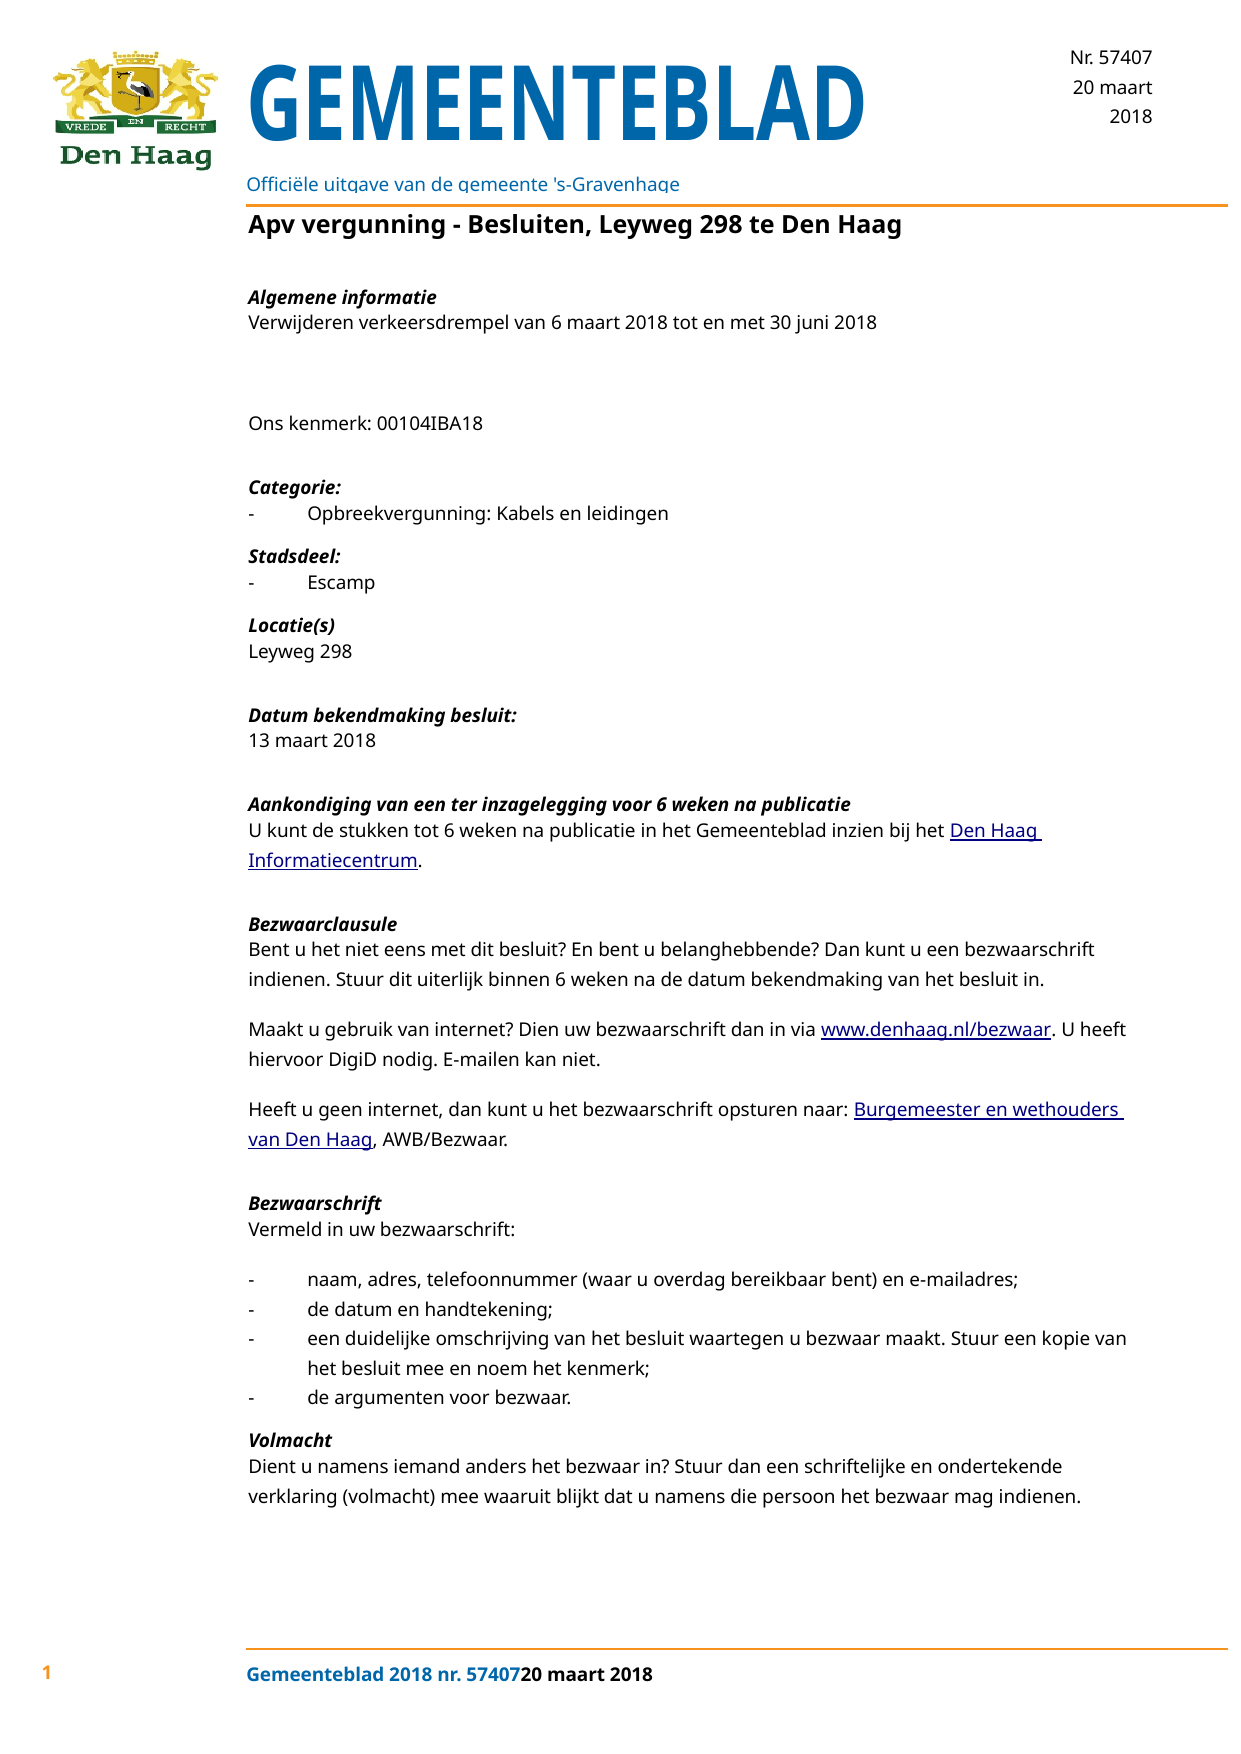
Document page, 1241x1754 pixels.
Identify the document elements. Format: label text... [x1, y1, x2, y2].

list naam, adres, telefoonnummer (waar u overdag bereikbaar bent) en e-mailadres; [248, 1266, 1152, 1292]
text Maakt u gebruik van internet? Dien uw bezwaarschrift dan in via www.denhaag.nl/bezwaar. U heeft hiervoor DigiD nodig. E-mailen kan niet. [248, 1016, 1152, 1072]
text Aankondiging van een ter inzagelegging voor 6 weken na publicatie [248, 791, 1152, 817]
text Algemene informatie [248, 284, 1152, 309]
list een duidelijke omschrijving van het besluit waartegen u bezwaar maakt. Stuur een kopie van het besluit mee en noem het kenmerk; [248, 1325, 1152, 1381]
text Volmacht [248, 1428, 1152, 1453]
list de argumenten voor bezwaar. [248, 1384, 1152, 1410]
text Vermeld in uw bezwaarschrift: [248, 1216, 1152, 1241]
text Verwijderen verkeersdrempel van 6 maart 2018 tot en met 30 juni 2018 [248, 309, 1152, 335]
list Escamp [248, 569, 1152, 595]
text Locatie(s) [248, 612, 1152, 638]
text Bezwaarschrift [248, 1190, 1152, 1216]
text Ons kenmerk: 00104IBA18 [248, 410, 1152, 436]
text Categorie: [248, 474, 1152, 500]
picture [41, 47, 231, 172]
text Dient u namens iemand anders het bezwaar in? Stuur dan een schriftelijke en ondertekende verklaring (volmacht) mee waaruit blijkt dat u namens die persoon het bezwaar mag indienen. [248, 1453, 1152, 1509]
list de datum en handtekening; [248, 1296, 1152, 1321]
text 13 maart 2018 [248, 727, 1152, 753]
text Bezwaarclausule [248, 911, 1152, 936]
text U kunt de stukken tot 6 weken na publicatie in het Gemeenteblad inzien bij het Den Haag Informatiecentrum. [248, 817, 1152, 872]
text Datum bekendmaking besluit: [248, 702, 1152, 727]
list Opbreekvergunning: Kabels en leidingen [248, 500, 1152, 526]
text Apv vergunning - Besluiten, Leyweg 298 te Den Haag [248, 207, 1152, 241]
text Bent u het niet eens met dit besluit? En bent u belanghebbende? Dan kunt u een bezwaarschrift indienen. Stuur dit uiterlijk binnen 6 weken na de datum bekendmaking van het besluit in. [248, 936, 1152, 992]
text Stadsdeel: [248, 543, 1152, 569]
text Heeft u geen internet, dan kunt u het bezwaarschrift opsturen naar: Burgemeester en wethouders van Den Haag, AWB/Bezwaar. [248, 1096, 1152, 1152]
text Leyweg 298 [248, 638, 1152, 663]
